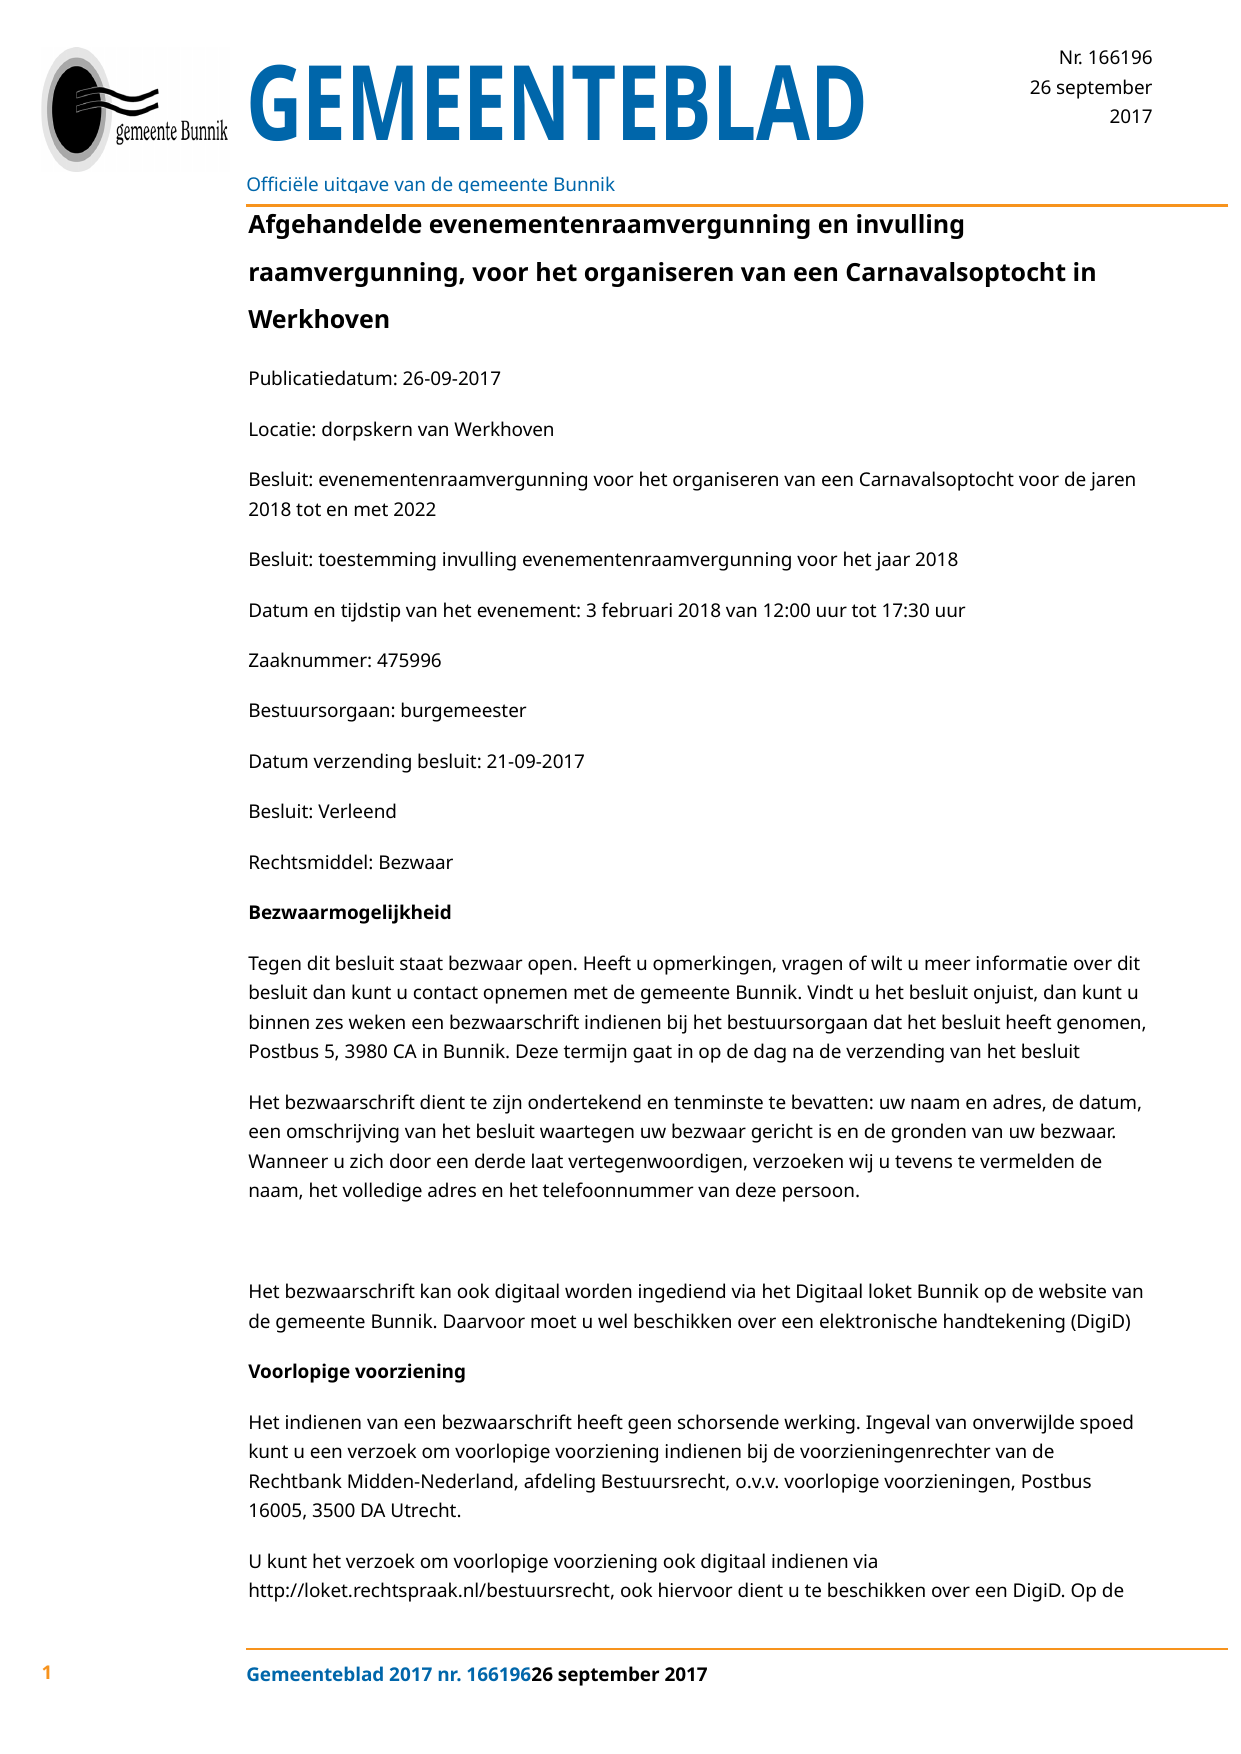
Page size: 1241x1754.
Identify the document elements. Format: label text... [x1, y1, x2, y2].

text Afgehandelde evenementenraamvergunning en invulling raamvergunning, voor het organiseren van een Carnavalsoptocht in Werkhoven [248, 207, 1152, 336]
text Datum en tijdstip van het evenement: 3 februari 2018 van 12:00 uur tot 17:30 uur [248, 597, 1152, 622]
text Datum verzending besluit: 21-09-2017 [248, 748, 1152, 774]
text Zaaknummer: 475996 [248, 647, 1152, 673]
text Voorlopige voorziening [248, 1358, 1152, 1384]
text Het bezwaarschrift kan ook digitaal worden ingediend via het Digitaal loket Bunnik op de website van de gemeente Bunnik. Daarvoor moet u wel beschikken over een elektronische handtekening (DigiD) [248, 1278, 1152, 1334]
text Besluit: toestemming invulling evenementenraamvergunning voor het jaar 2018 [248, 546, 1152, 572]
picture [41, 47, 231, 172]
text Locatie: dorpskern van Werkhoven [248, 416, 1152, 442]
text Bestuursorgaan: burgemeester [248, 698, 1152, 723]
text Tegen dit besluit staat bezwaar open. Heeft u opmerkingen, vragen of wilt u meer informatie over dit besluit dan kunt u contact opnemen met de gemeente Bunnik. Vindt u het besluit onjuist, dan kunt u binnen zes weken een bezwaarschrift indienen bij het bestuursorgaan dat het besluit heeft genomen, Postbus 5, 3980 CA in Bunnik. Deze termijn gaat in op de dag na de verzending van het besluit [248, 950, 1152, 1064]
text Publicatiedatum: 26-09-2017 [248, 366, 1152, 391]
text Het bezwaarschrift dient te zijn ondertekend en tenminste te bevatten: uw naam en adres, de datum, een omschrijving van het besluit waartegen uw bezwaar gericht is en de gronden van uw bezwaar. Wanneer u zich door een derde laat vertegenwoordigen, verzoeken wij u tevens te vermelden de naam, het volledige adres en het telefoonnummer van deze persoon. [248, 1089, 1152, 1203]
text Rechtsmiddel: Bezwaar [248, 849, 1152, 874]
text Bezwaarmogelijkheid [248, 899, 1152, 925]
text U kunt het verzoek om voorlopige voorziening ook digitaal indienen via http://loket.rechtspraak.nl/bestuursrecht, ook hiervoor dient u te beschikken over een DigiD. Op de [248, 1548, 1152, 1603]
text Besluit: evenementenraamvergunning voor het organiseren van een Carnavalsoptocht voor de jaren 2018 tot en met 2022 [248, 466, 1152, 522]
text Het indienen van een bezwaarschrift heeft geen schorsende werking. Ingeval van onverwijlde spoed kunt u een verzoek om voorlopige voorziening indienen bij de voorzieningenrechter van de Rechtbank Midden-Nederland, afdeling Bestuursrecht, o.v.v. voorlopige voorzieningen, Postbus 16005, 3500 DA Utrecht. [248, 1409, 1152, 1523]
text Besluit: Verleend [248, 798, 1152, 824]
